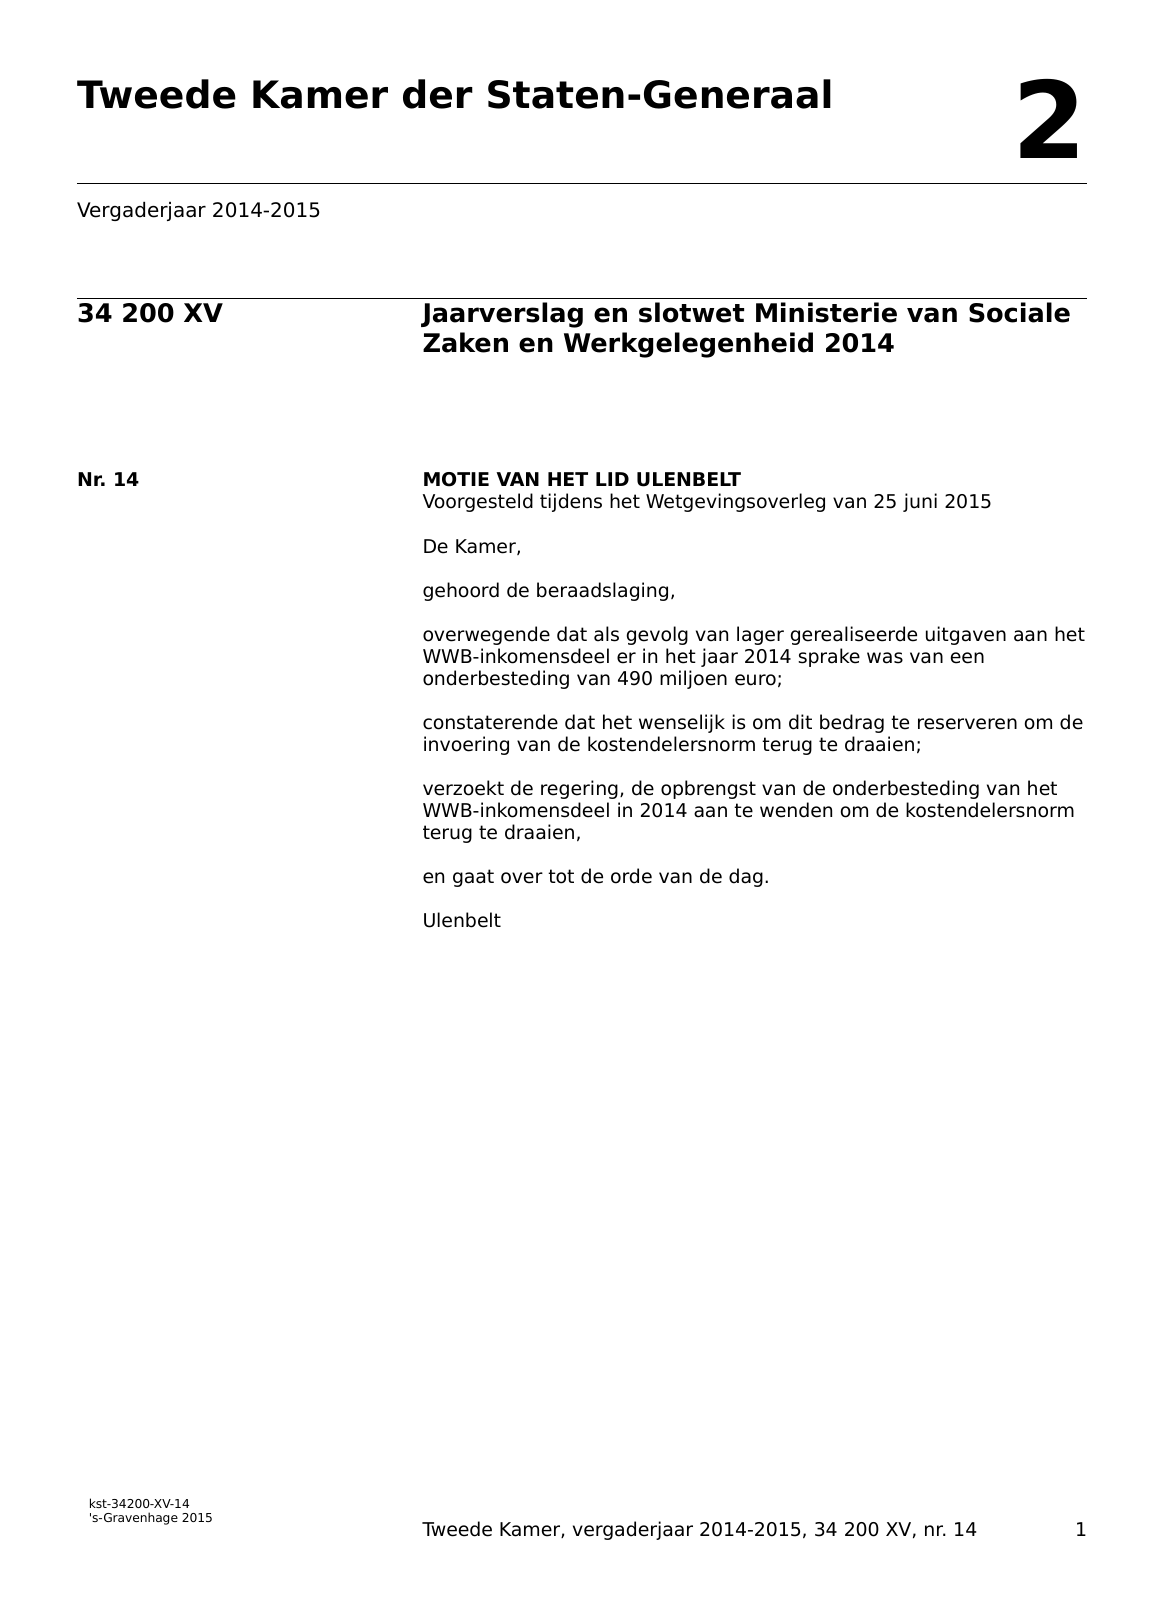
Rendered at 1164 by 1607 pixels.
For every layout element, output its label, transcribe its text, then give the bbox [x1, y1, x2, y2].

text Ulenbelt [422, 910, 1087, 932]
table_header Tweede Kamer der Staten-Generaal [77, 59, 886, 183]
text overwegende dat als gevolg van lager gerealiseerde uitgaven aan het WWB-inkomensdeel er in het jaar 2014 sprake was van een onderbesteding van 490 miljoen euro; [422, 624, 1087, 690]
text en gaat over tot de orde van de dag. [422, 866, 1087, 888]
text verzoekt de regering, de opbrengst van de onderbesteding van het WWB-inkomensdeel in 2014 aan te wenden om de kostendelersnorm terug te draaien, [422, 778, 1087, 844]
table_header 2 [886, 59, 1087, 183]
text constaterende dat het wenselijk is om dit bedrag te reserveren om de invoering van de kostendelersnorm terug te draaien; [422, 712, 1087, 756]
table_cell Vergaderjaar 2014-2015 [77, 184, 1087, 298]
subtitle 34 200 XV Jaarverslag en slotwet Ministerie van Sociale Zaken en Werkgelegenheid 2014 [77, 299, 1087, 358]
text De Kamer, [422, 536, 1087, 557]
text Voorgesteld tijdens het Wetgevingsoverleg van 25 juni 2015 [422, 491, 1087, 513]
text gehoord de beraadslaging, [422, 580, 1087, 602]
text 's-Gravenhage 2015 [88, 1511, 323, 1525]
subtitle Nr. 14 MOTIE VAN HET LID ULENBELT [77, 469, 1087, 491]
text kst-34200-XV-14 [88, 1497, 323, 1511]
